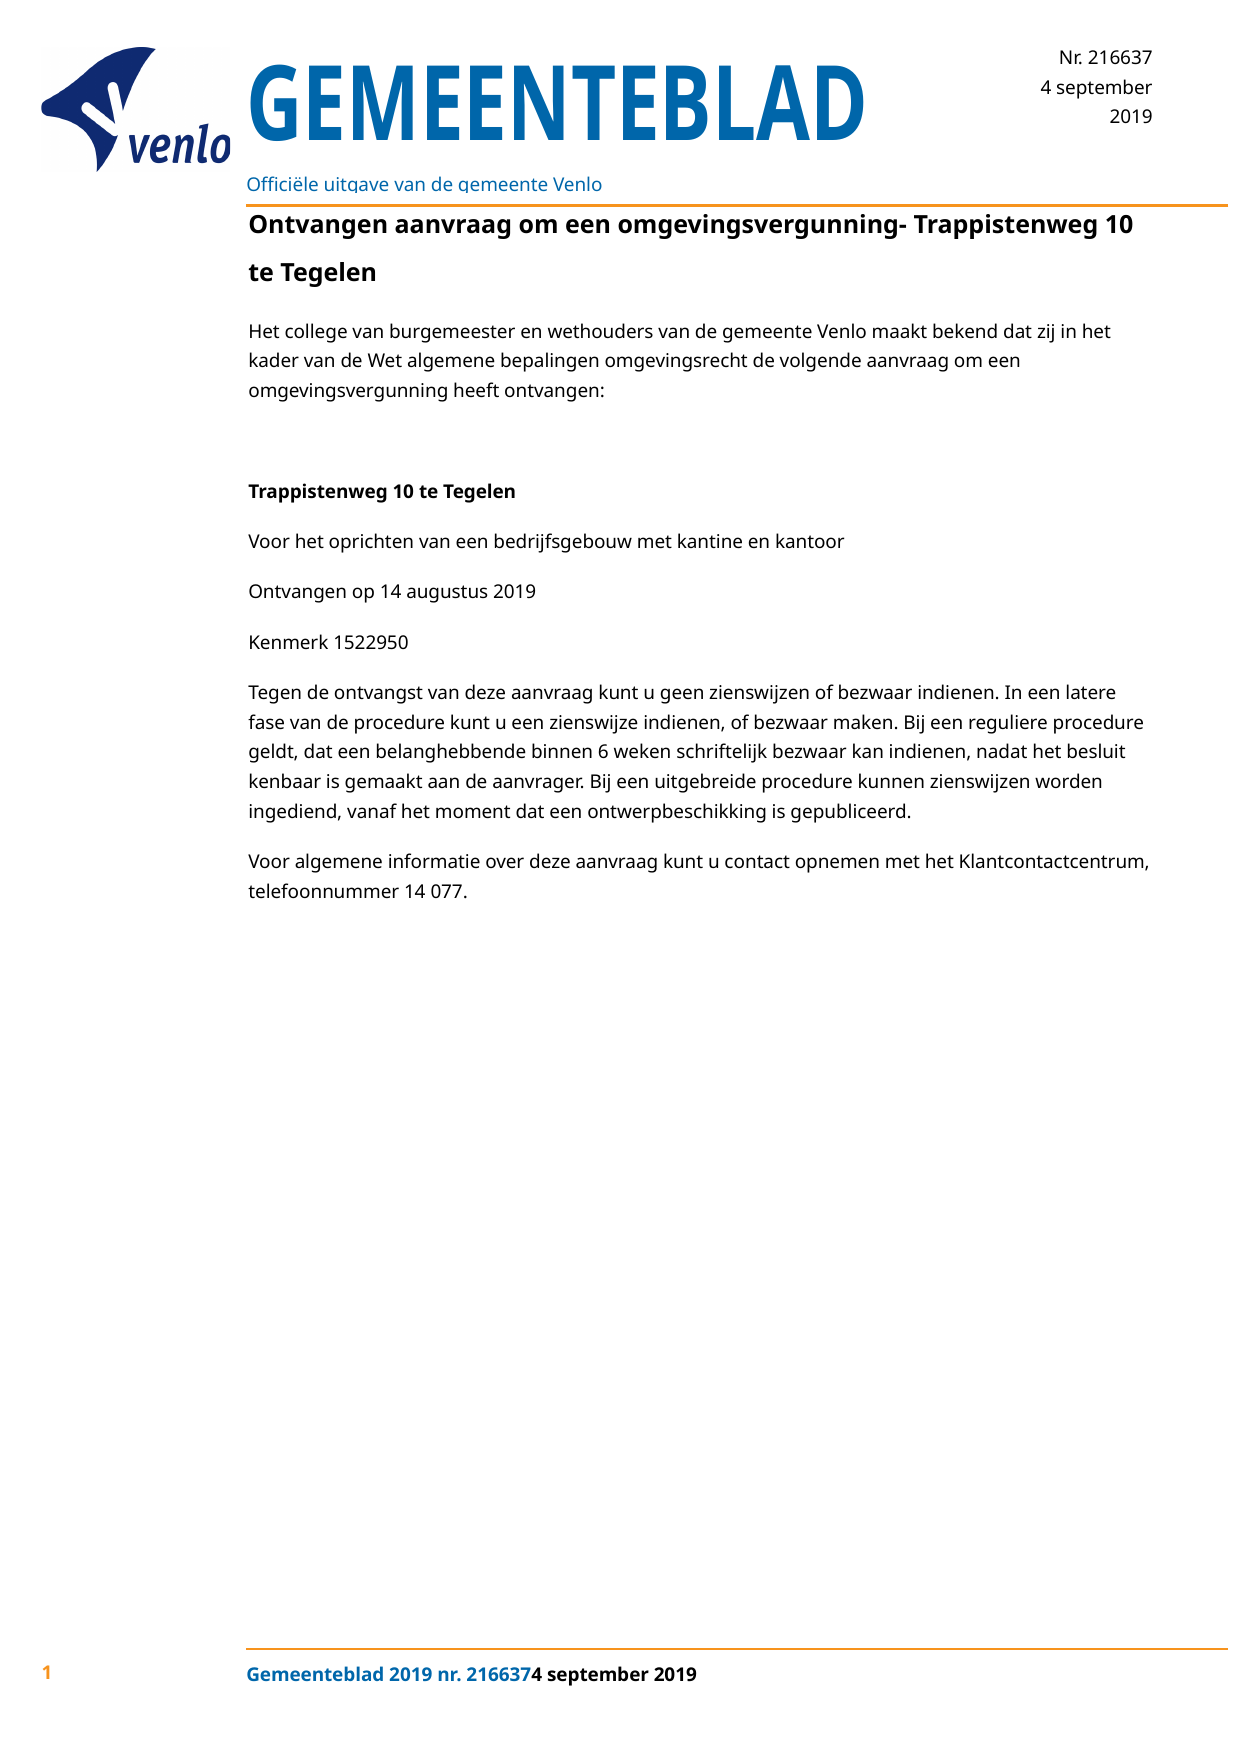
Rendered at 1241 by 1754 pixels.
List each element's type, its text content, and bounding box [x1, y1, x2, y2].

text Het college van burgemeester en wethouders van de gemeente Venlo maakt bekend dat zij in het kader van de Wet algemene bepalingen omgevingsrecht de volgende aanvraag om een omgevingsvergunning heeft ontvangen: [248, 318, 1152, 403]
text Voor het oprichten van een bedrijfsgebouw met kantine en kantoor [248, 528, 1152, 554]
text Trappistenweg 10 te Tegelen [248, 478, 1152, 504]
text Kenmerk 1522950 [248, 629, 1152, 655]
text Voor algemene informatie over deze aanvraag kunt u contact opnemen met het Klantcontactcentrum, telefoonnummer 14 077. [248, 848, 1152, 904]
picture [41, 47, 231, 172]
text Ontvangen aanvraag om een omgevingsvergunning- Trappistenweg 10 te Tegelen [248, 207, 1152, 288]
text Ontvangen op 14 augustus 2019 [248, 579, 1152, 604]
text Tegen de ontvangst van deze aanvraag kunt u geen zienswijzen of bezwaar indienen. In een latere fase van de procedure kunt u een zienswijze indienen, of bezwaar maken. Bij een reguliere procedure geldt, dat een belanghebbende binnen 6 weken schriftelijk bezwaar kan indienen, nadat het besluit kenbaar is gemaakt aan de aanvrager. Bij een uitgebreide procedure kunnen zienswijzen worden ingediend, vanaf het moment dat een ontwerpbeschikking is gepubliceerd. [248, 679, 1152, 824]
